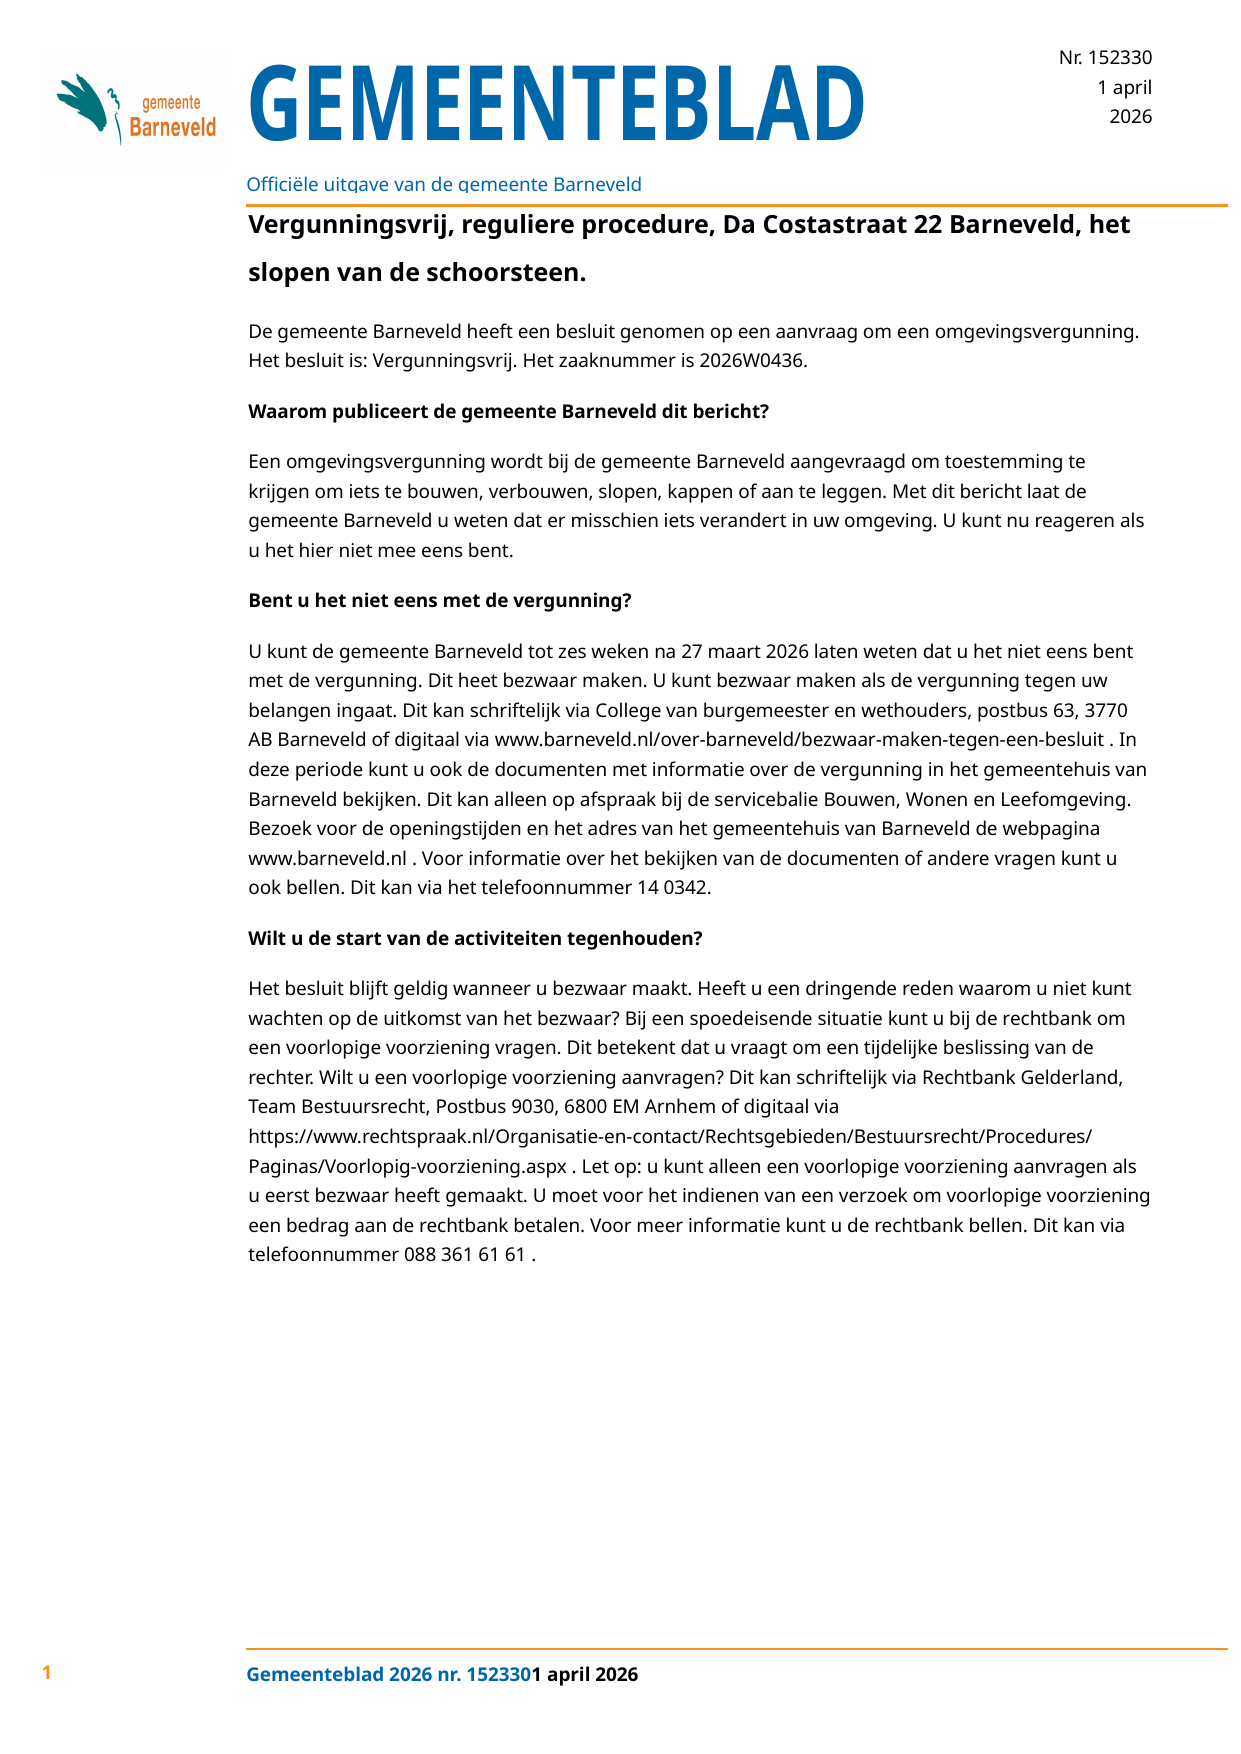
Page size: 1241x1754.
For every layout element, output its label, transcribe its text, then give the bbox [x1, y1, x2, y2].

text Het besluit blijft geldig wanneer u bezwaar maakt. Heeft u een dringende reden waarom u niet kunt wachten op de uitkomst van het bezwaar? Bij een spoedeisende situatie kunt u bij de rechtbank om een voorlopige voorziening vragen. Dit betekent dat u vraagt om een tijdelijke beslissing van de rechter. Wilt u een voorlopige voorziening aanvragen? Dit kan schriftelijk via Rechtbank Gelderland, Team Bestuursrecht, Postbus 9030, 6800 EM Arnhem of digitaal via https://www.rechtspraak.nl/Organisatie-en-contact/Rechtsgebieden/Bestuursrecht/Procedures/Paginas/Voorlopig-voorziening.aspx . Let op: u kunt alleen een voorlopige voorziening aanvragen als u eerst bezwaar heeft gemaakt. U moet voor het indienen van een verzoek om voorlopige voorziening een bedrag aan de rechtbank betalen. Voor meer informatie kunt u de rechtbank bellen. Dit kan via telefoonnummer 088 361 61 61 . [248, 975, 1152, 1267]
text De gemeente Barneveld heeft een besluit genomen op een aanvraag om een omgevingsvergunning. Het besluit is: Vergunningsvrij. Het zaaknummer is 2026W0436. [248, 318, 1152, 373]
text Vergunningsvrij, reguliere procedure, Da Costastraat 22 Barneveld, het slopen van de schoorsteen. [248, 207, 1152, 288]
text Waarom publiceert de gemeente Barneveld dit bericht? [248, 398, 1152, 424]
text Wilt u de start van de activiteiten tegenhouden? [248, 925, 1152, 951]
picture [41, 47, 231, 172]
text Bent u het niet eens met de vergunning? [248, 587, 1152, 613]
text Een omgevingsvergunning wordt bij de gemeente Barneveld aangevraagd om toestemming te krijgen om iets te bouwen, verbouwen, slopen, kappen of aan te leggen. Met dit bericht laat de gemeente Barneveld u weten dat er misschien iets verandert in uw omgeving. U kunt nu reageren als u het hier niet mee eens bent. [248, 448, 1152, 563]
text U kunt de gemeente Barneveld tot zes weken na 27 maart 2026 laten weten dat u het niet eens bent met de vergunning. Dit heet bezwaar maken. U kunt bezwaar maken als de vergunning tegen uw belangen ingaat. Dit kan schriftelijk via College van burgemeester en wethouders, postbus 63, 3770 AB Barneveld of digitaal via www.barneveld.nl/over-barneveld/bezwaar-maken-tegen-een-besluit . In deze periode kunt u ook de documenten met informatie over de vergunning in het gemeentehuis van Barneveld bekijken. Dit kan alleen op afspraak bij de servicebalie Bouwen, Wonen en Leefomgeving. Bezoek voor de openingstijden en het adres van het gemeentehuis van Barneveld de webpagina www.barneveld.nl . Voor informatie over het bekijken van de documenten of andere vragen kunt u ook bellen. Dit kan via het telefoonnummer 14 0342. [248, 638, 1152, 900]
